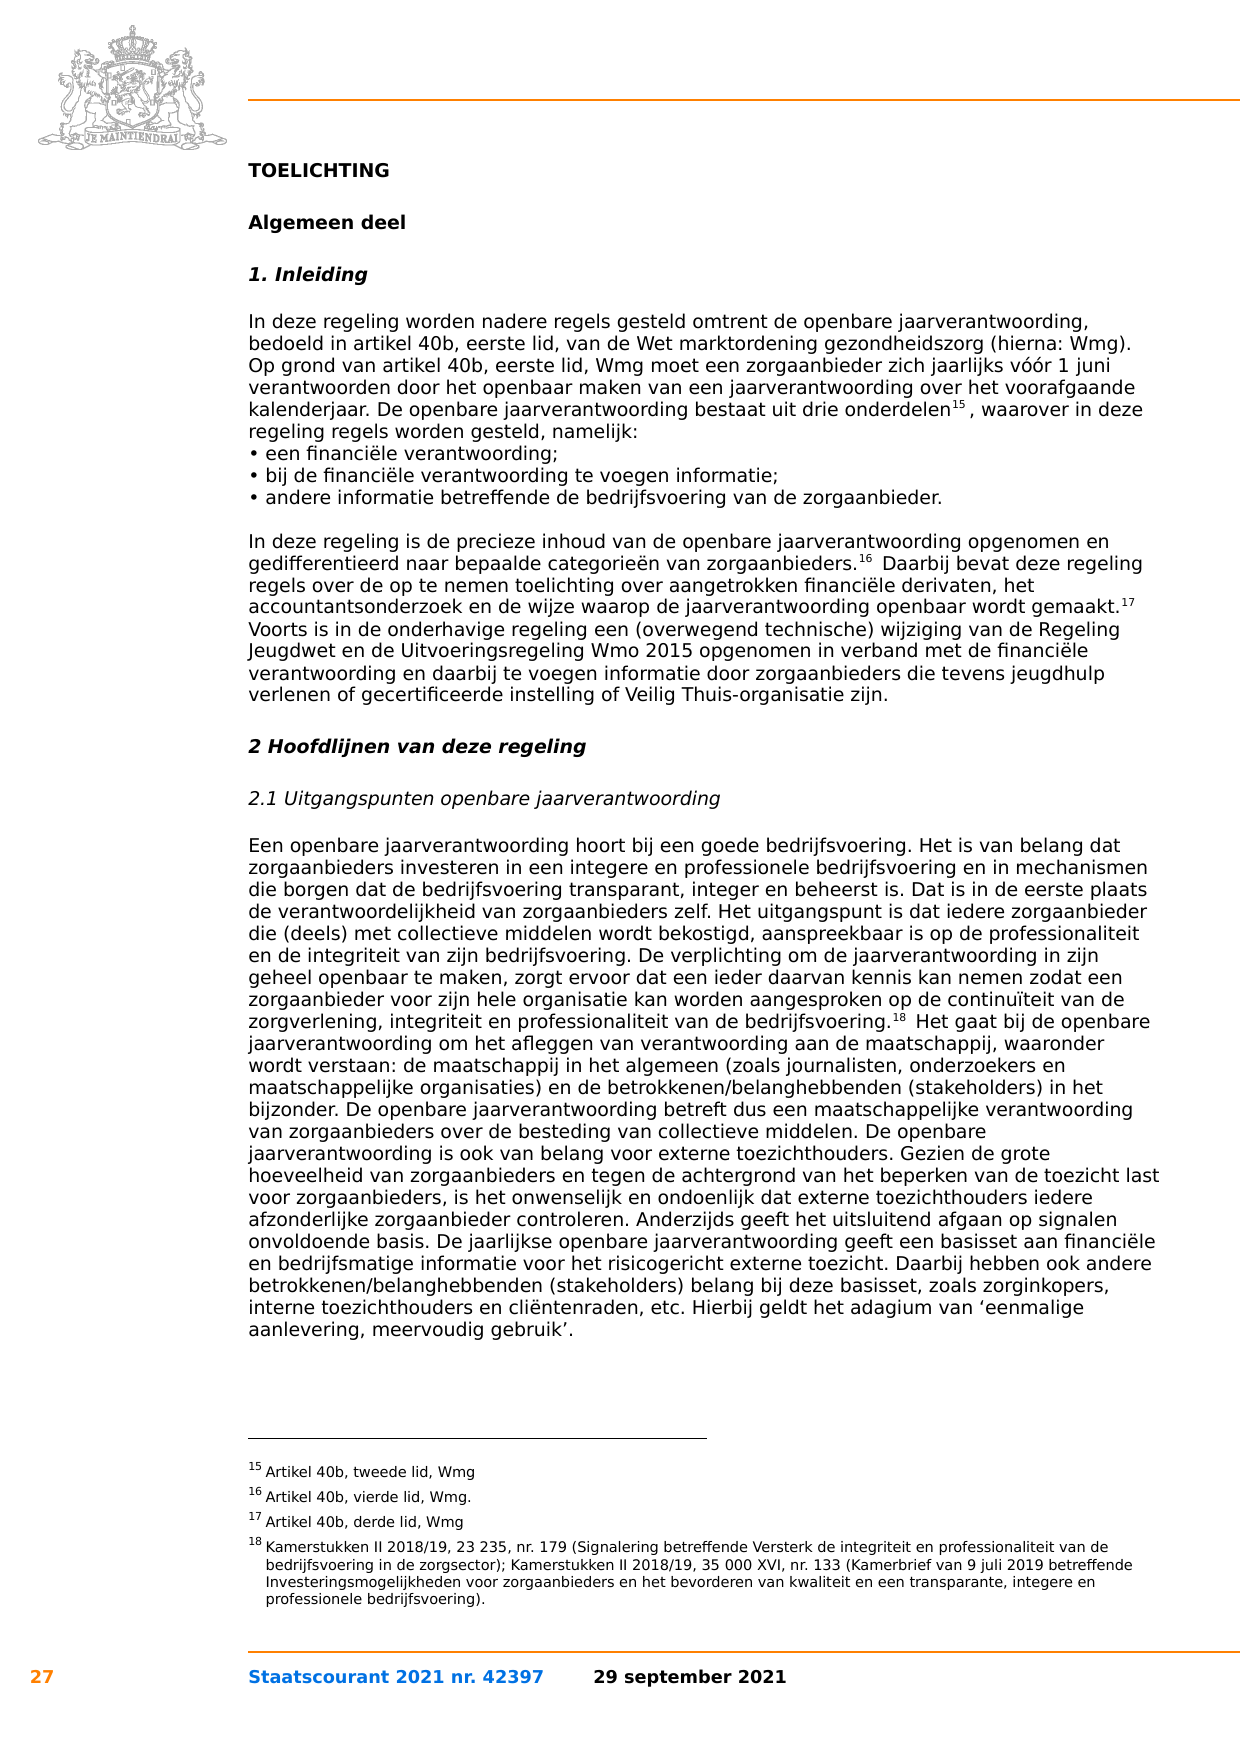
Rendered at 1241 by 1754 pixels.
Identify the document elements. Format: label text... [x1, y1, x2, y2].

subtitle 2 Hoofdlijnen van deze regeling [248, 736, 1163, 758]
text • bij de financiële verantwoording te voegen informatie; [248, 465, 1163, 487]
text • andere informatie betreffende de bedrijfsvoering van de zorgaanbieder. [248, 487, 1163, 509]
subtitle 1. Inleiding [248, 264, 1163, 286]
subtitle TOELICHTING [248, 160, 1163, 182]
text Artikel 40b, tweede lid, Wmg [248, 1460, 1163, 1482]
picture [38, 25, 227, 150]
text • een financiële verantwoording; [248, 443, 1163, 465]
subtitle 2.1 Uitgangspunten openbare jaarverantwoording [248, 788, 1163, 810]
subtitle Algemeen deel [248, 212, 1163, 234]
text Artikel 40b, vierde lid, Wmg. [248, 1485, 1163, 1507]
text In deze regeling worden nadere regels gesteld omtrent de openbare jaarverantwoording, bedoeld in artikel 40b, eerste lid, van de Wet marktordening gezondheidszorg (hierna: Wmg). Op grond van artikel 40b, eerste lid, Wmg moet een zorgaanbieder zich jaarlijks vóór 1 juni verantwoorden door het openbaar maken van een jaarverantwoording over het voorafgaande kalenderjaar. De openbare jaarverantwoording bestaat uit drie onderdelen, waarover in deze regeling regels worden gesteld, namelijk: [248, 311, 1163, 443]
text Kamerstukken II 2018/19, 23 235, nr. 179 (Signalering betreffende Versterk de integriteit en professionaliteit van de bedrijfsvoering in de zorgsector); Kamerstukken II 2018/19, 35 000 XVI, nr. 133 (Kamerbrief van 9 juli 2019 betreffende Investeringsmogelijkheden voor zorgaanbieders en het bevorderen van kwaliteit en een transparante, integere en professionele bedrijfsvoering). [248, 1535, 1163, 1608]
text Een openbare jaarverantwoording hoort bij een goede bedrijfsvoering. Het is van belang dat zorgaanbieders investeren in een integere en professionele bedrijfsvoering en in mechanismen die borgen dat de bedrijfsvoering transparant, integer en beheerst is. Dat is in de eerste plaats de verantwoordelijkheid van zorgaanbieders zelf. Het uitgangspunt is dat iedere zorgaanbieder die (deels) met collectieve middelen wordt bekostigd, aanspreekbaar is op de professionaliteit en de integriteit van zijn bedrijfsvoering. De verplichting om de jaarverantwoording in zijn geheel openbaar te maken, zorgt ervoor dat een ieder daarvan kennis kan nemen zodat een zorgaanbieder voor zijn hele organisatie kan worden aangesproken op de continuïteit van de zorgverlening, integriteit en professionaliteit van de bedrijfsvoering. Het gaat bij de openbare jaarverantwoording om het afleggen van verantwoording aan de maatschappij, waaronder wordt verstaan: de maatschappij in het algemeen (zoals journalisten, onderzoekers en maatschappelijke organisaties) en de betrokkenen/belanghebbenden (stakeholders) in het bijzonder. De openbare jaarverantwoording betreft dus een maatschappelijke verantwoording van zorgaanbieders over de besteding van collectieve middelen. De openbare jaarverantwoording is ook van belang voor externe toezichthouders. Gezien de grote hoeveelheid van zorgaanbieders en tegen de achtergrond van het beperken van de toezicht last voor zorgaanbieders, is het onwenselijk en ondoenlijk dat externe toezichthouders iedere afzonderlijke zorgaanbieder controleren. Anderzijds geeft het uitsluitend afgaan op signalen onvoldoende basis. De jaarlijkse openbare jaarverantwoording geeft een basisset aan financiële en bedrijfsmatige informatie voor het risicogericht externe toezicht. Daarbij hebben ook andere betrokkenen/belanghebbenden (stakeholders) belang bij deze basisset, zoals zorginkopers, interne toezichthouders en cliëntenraden, etc. Hierbij geldt het adagium van ‘eenmalige aanlevering, meervoudig gebruik’. [248, 835, 1163, 1341]
text In deze regeling is de precieze inhoud van de openbare jaarverantwoording opgenomen en gedifferentieerd naar bepaalde categorieën van zorgaanbieders. Daarbij bevat deze regeling regels over de op te nemen toelichting over aangetrokken financiële derivaten, het accountantsonderzoek en de wijze waarop de jaarverantwoording openbaar wordt gemaakt. Voorts is in de onderhavige regeling een (overwegend technische) wijziging van de Regeling Jeugdwet en de Uitvoeringsregeling Wmo 2015 opgenomen in verband met de financiële verantwoording en daarbij te voegen informatie door zorgaanbieders die tevens jeugdhulp verlenen of gecertificeerde instelling of Veilig Thuis-organisatie zijn. [248, 531, 1163, 706]
text Artikel 40b, derde lid, Wmg [248, 1510, 1163, 1532]
